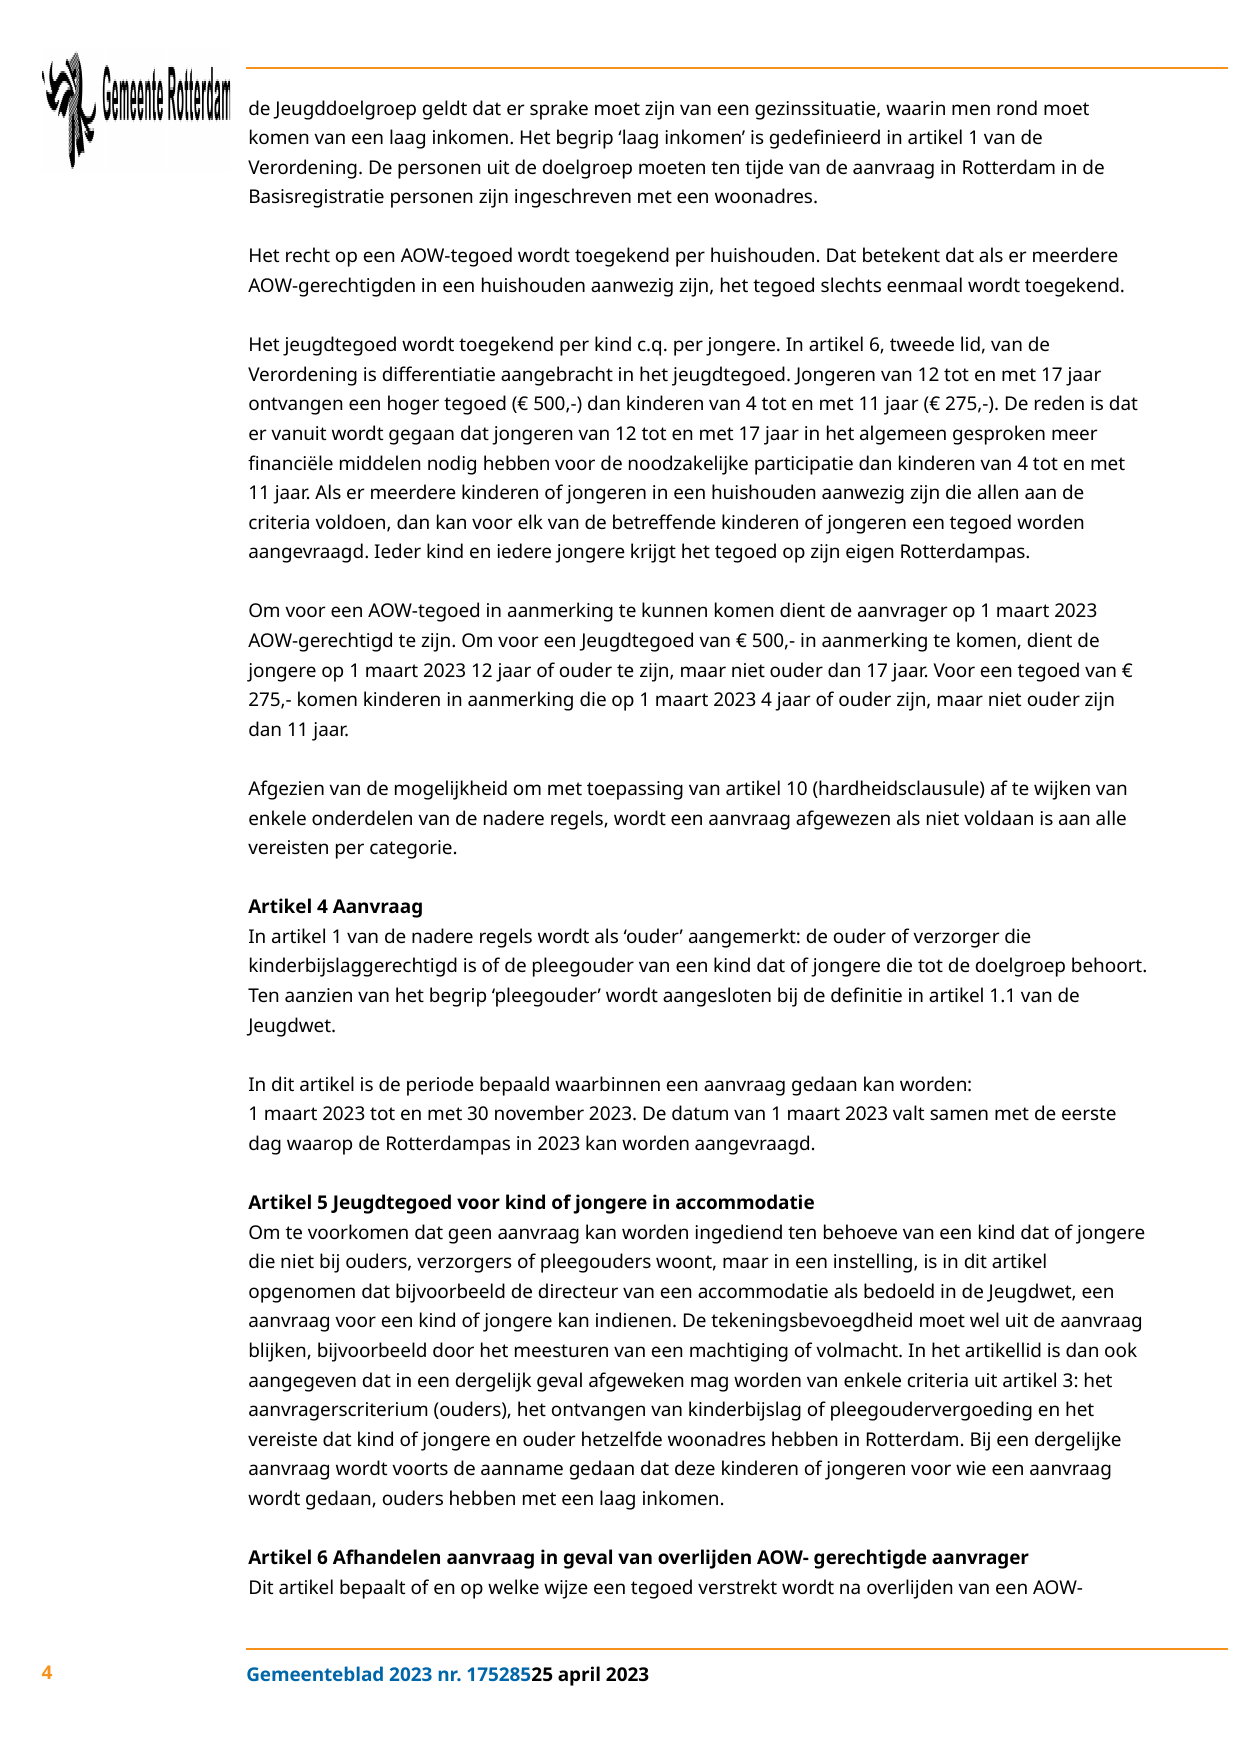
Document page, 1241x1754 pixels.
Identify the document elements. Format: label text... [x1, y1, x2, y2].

text Dit artikel bepaalt of en op welke wijze een tegoed verstrekt wordt na overlijden van een AOW- [248, 1574, 1152, 1600]
text Het jeugdtegoed wordt toegekend per kind c.q. per jongere. In artikel 6, tweede lid, van de Verordening is differentiatie aangebracht in het jeugdtegoed. Jongeren van 12 tot en met 17 jaar ontvangen een hoger tegoed (€ 500,-) dan kinderen van 4 tot en met 11 jaar (€ 275,-). De reden is dat er vanuit wordt gegaan dat jongeren van 12 tot en met 17 jaar in het algemeen gesproken meer financiële middelen nodig hebben voor de noodzakelijke participatie dan kinderen van 4 tot en met 11 jaar. Als er meerdere kinderen of jongeren in een huishouden aanwezig zijn die allen aan de criteria voldoen, dan kan voor elk van de betreffende kinderen of jongeren een tegoed worden aangevraagd. Ieder kind en iedere jongere krijgt het tegoed op zijn eigen Rotterdampas. [248, 331, 1152, 564]
text 1 maart 2023 tot en met 30 november 2023. De datum van 1 maart 2023 valt samen met de eerste dag waarop de Rotterdampas in 2023 kan worden aangevraagd. [248, 1101, 1152, 1156]
text Het recht op een AOW-tegoed wordt toegekend per huishouden. Dat betekent dat als er meerdere AOW-gerechtigden in een huishouden aanwezig zijn, het tegoed slechts eenmaal wordt toegekend. [248, 243, 1152, 298]
picture [41, 47, 231, 172]
text Artikel 4 Aanvraag [248, 893, 1152, 919]
text In artikel 1 van de nadere regels wordt als ‘ouder’ aangemerkt: de ouder of verzorger die kinderbijslaggerechtigd is of de pleegouder van een kind dat of jongere die tot de doelgroep behoort. Ten aanzien van het begrip ‘pleegouder’ wordt aangesloten bij de definitie in artikel 1.1 van de Jeugdwet. [248, 923, 1152, 1038]
text In dit artikel is de periode bepaald waarbinnen een aanvraag gedaan kan worden: [248, 1071, 1152, 1097]
text Afgezien van de mogelijkheid om met toepassing van artikel 10 (hardheidsclausule) af te wijken van enkele onderdelen van de nadere regels, wordt een aanvraag afgewezen als niet voldaan is aan alle vereisten per categorie. [248, 775, 1152, 860]
text Om te voorkomen dat geen aanvraag kan worden ingediend ten behoeve van een kind dat of jongere die niet bij ouders, verzorgers of pleegouders woont, maar in een instelling, is in dit artikel opgenomen dat bijvoorbeeld de directeur van een accommodatie als bedoeld in de Jeugdwet, een aanvraag voor een kind of jongere kan indienen. De tekeningsbevoegdheid moet wel uit de aanvraag blijken, bijvoorbeeld door het meesturen van een machtiging of volmacht. In het artikellid is dan ook aangegeven dat in een dergelijk geval afgeweken mag worden van enkele criteria uit artikel 3: het aanvragerscriterium (ouders), het ontvangen van kinderbijslag of pleegoudervergoeding en het vereiste dat kind of jongere en ouder hetzelfde woonadres hebben in Rotterdam. Bij een dergelijke aanvraag wordt voorts de aanname gedaan dat deze kinderen of jongeren voor wie een aanvraag wordt gedaan, ouders hebben met een laag inkomen. [248, 1219, 1152, 1511]
text de Jeugddoelgroep geldt dat er sprake moet zijn van een gezinssituatie, waarin men rond moet komen van een laag inkomen. Het begrip ‘laag inkomen’ is gedefinieerd in artikel 1 van de Verordening. De personen uit de doelgroep moeten ten tijde van de aanvraag in Rotterdam in de Basisregistratie personen zijn ingeschreven met een woonadres. [248, 95, 1152, 209]
text Artikel 6 Afhandelen aanvraag in geval van overlijden AOW- gerechtigde aanvrager [248, 1544, 1152, 1570]
text Artikel 5 Jeugdtegoed voor kind of jongere in accommodatie [248, 1189, 1152, 1215]
text Om voor een AOW-tegoed in aanmerking te kunnen komen dient de aanvrager op 1 maart 2023 AOW-gerechtigd te zijn. Om voor een Jeugdtegoed van € 500,- in aanmerking te komen, dient de jongere op 1 maart 2023 12 jaar of ouder te zijn, maar niet ouder dan 17 jaar. Voor een tegoed van € 275,- komen kinderen in aanmerking die op 1 maart 2023 4 jaar of ouder zijn, maar niet ouder zijn dan 11 jaar. [248, 598, 1152, 742]
